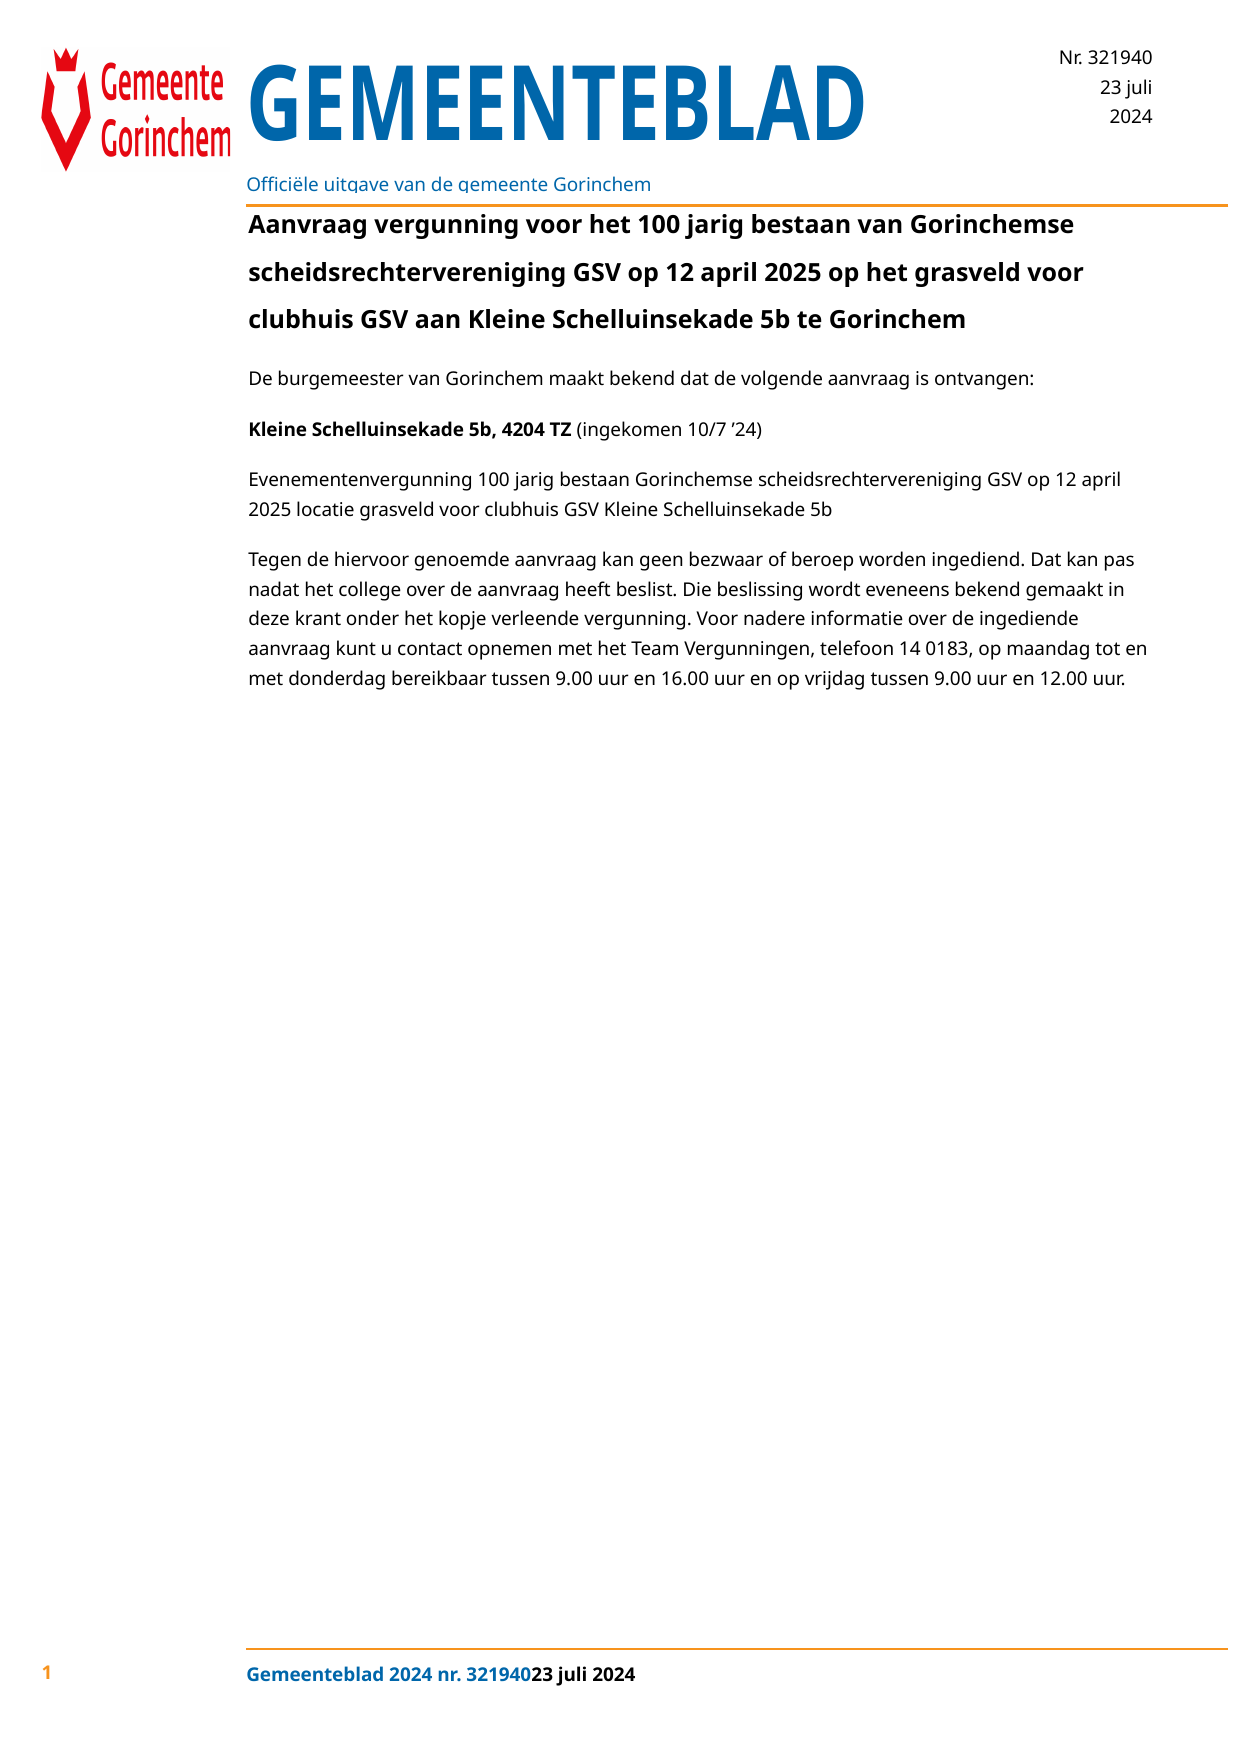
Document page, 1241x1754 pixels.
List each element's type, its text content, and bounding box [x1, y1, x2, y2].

text Evenementenvergunning 100 jarig bestaan Gorinchemse scheidsrechtervereniging GSV op 12 april 2025 locatie grasveld voor clubhuis GSV Kleine Schelluinsekade 5b [248, 466, 1152, 522]
picture [41, 47, 231, 172]
text De burgemeester van Gorinchem maakt bekend dat de volgende aanvraag is ontvangen: [248, 366, 1152, 391]
text Tegen de hiervoor genoemde aanvraag kan geen bezwaar of beroep worden ingediend. Dat kan pas nadat het college over de aanvraag heeft beslist. Die beslissing wordt eveneens bekend gemaakt in deze krant onder het kopje verleende vergunning. Voor nadere informatie over de ingediende aanvraag kunt u contact opnemen met het Team Vergunningen, telefoon 14 0183, op maandag tot en met donderdag bereikbaar tussen 9.00 uur en 16.00 uur en op vrijdag tussen 9.00 uur en 12.00 uur. [248, 546, 1152, 690]
text Aanvraag vergunning voor het 100 jarig bestaan van Gorinchemse scheidsrechtervereniging GSV op 12 april 2025 op het grasveld voor clubhuis GSV aan Kleine Schelluinsekade 5b te Gorinchem [248, 207, 1152, 336]
text Kleine Schelluinsekade 5b, 4204 TZ (ingekomen 10/7 ’24) [248, 416, 1152, 442]
